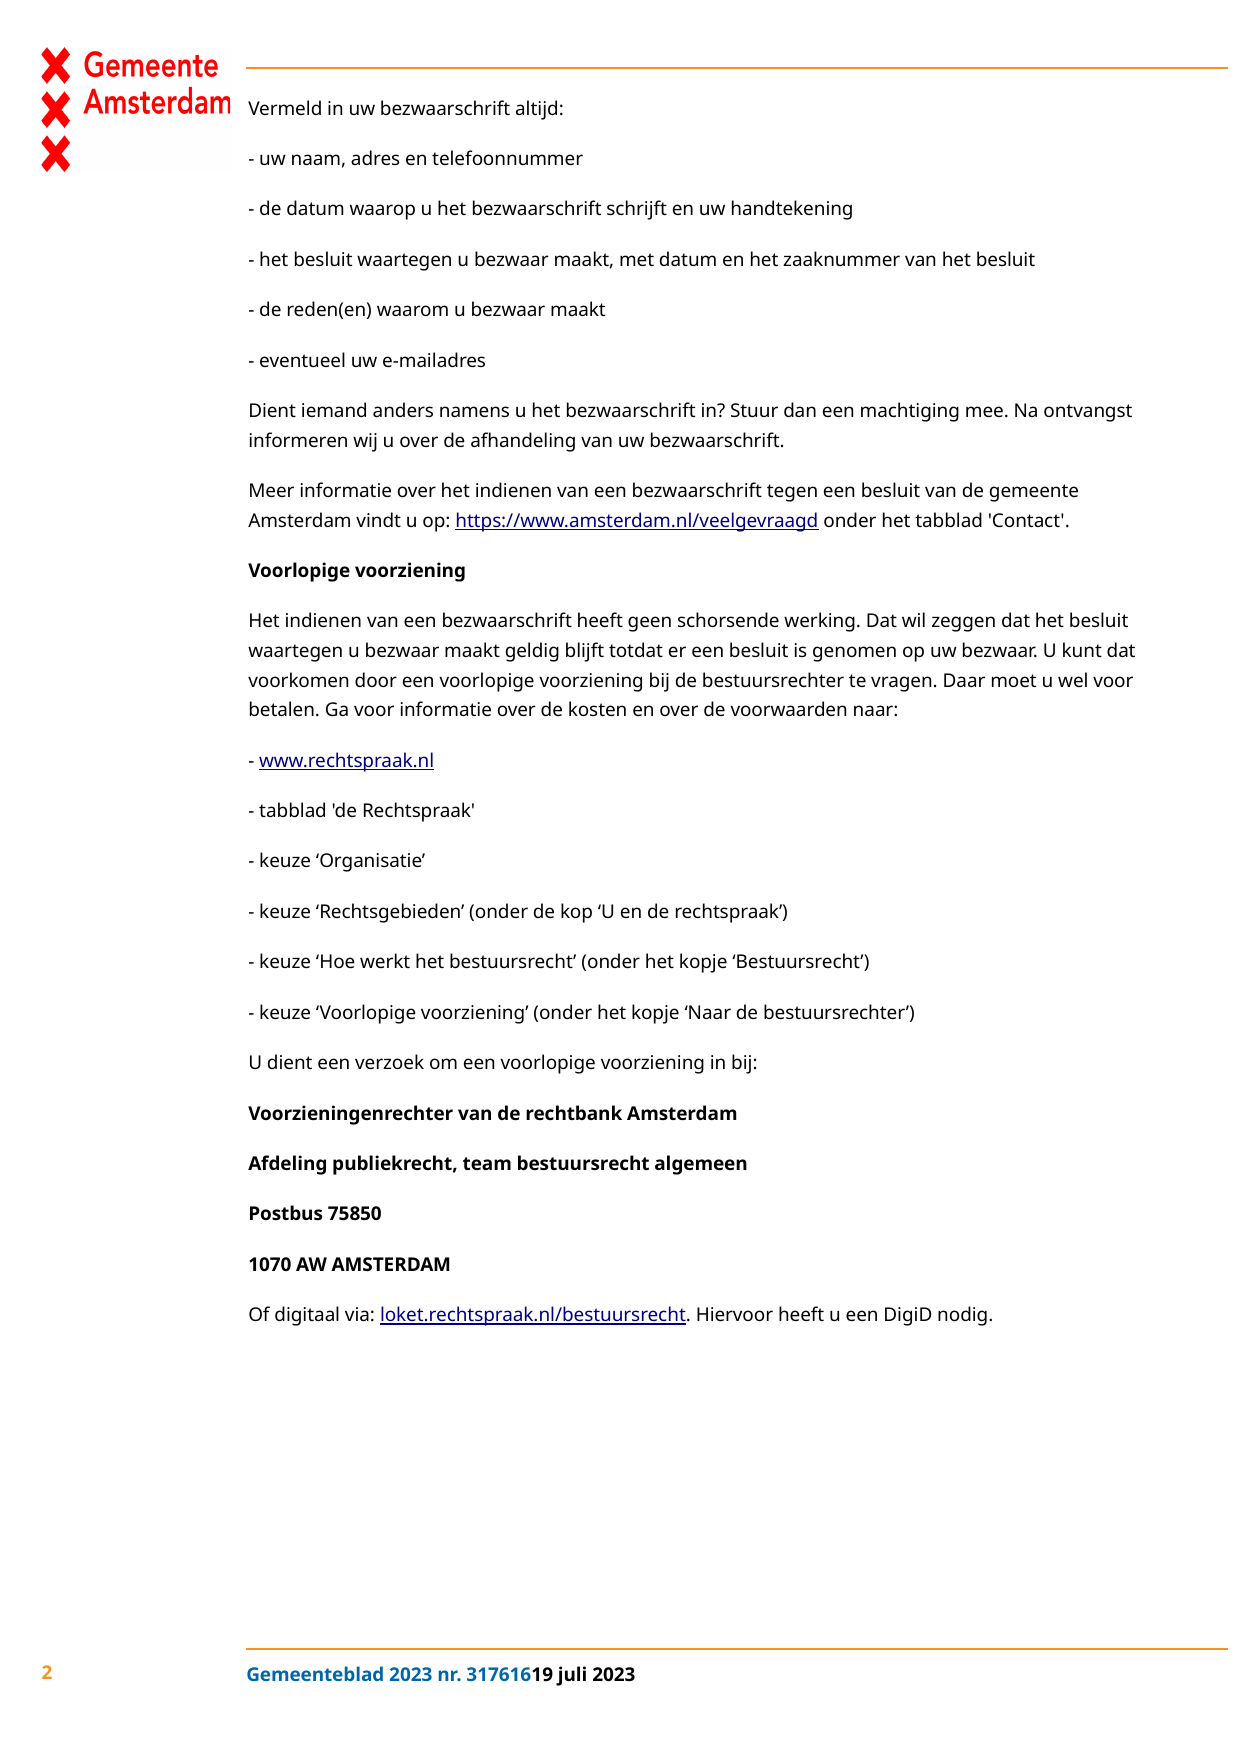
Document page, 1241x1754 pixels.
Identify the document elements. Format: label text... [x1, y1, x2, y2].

text - keuze ‘Rechtsgebieden’ (onder de kop ‘U en de rechtspraak’) [248, 898, 1152, 924]
text - keuze ‘Organisatie’ [248, 848, 1152, 873]
text - keuze ‘Hoe werkt het bestuursrecht’ (onder het kopje ‘Bestuursrecht’) [248, 948, 1152, 974]
text - www.rechtspraak.nl [248, 747, 1152, 773]
text Dient iemand anders namens u het bezwaarschrift in? Stuur dan een machtiging mee. Na ontvangst informeren wij u over de afhandeling van uw bezwaarschrift. [248, 397, 1152, 453]
text U dient een verzoek om een voorlopige voorziening in bij: [248, 1049, 1152, 1075]
text - de reden(en) waarom u bezwaar maakt [248, 296, 1152, 322]
text Of digitaal via: loket.rechtspraak.nl/bestuursrecht. Hiervoor heeft u een DigiD nodig. [248, 1301, 1152, 1327]
text Afdeling publiekrecht, team bestuursrecht algemeen [248, 1150, 1152, 1176]
picture [41, 47, 231, 172]
text Voorzieningenrechter van de rechtbank Amsterdam [248, 1100, 1152, 1126]
text - uw naam, adres en telefoonnummer [248, 145, 1152, 171]
text - eventueel uw e-mailadres [248, 347, 1152, 373]
text 1070 AW AMSTERDAM [248, 1251, 1152, 1277]
text - tabblad 'de Rechtspraak' [248, 797, 1152, 823]
text - de datum waarop u het bezwaarschrift schrijft en uw handtekening [248, 196, 1152, 221]
text Vermeld in uw bezwaarschrift altijd: [248, 95, 1152, 121]
text Voorlopige voorziening [248, 557, 1152, 583]
text Meer informatie over het indienen van een bezwaarschrift tegen een besluit van de gemeente Amsterdam vindt u op: https://www.amsterdam.nl/veelgevraagd onder het tabblad 'Contact'. [248, 477, 1152, 533]
text Postbus 75850 [248, 1201, 1152, 1226]
text - keuze ‘Voorlopige voorziening’ (onder het kopje ‘Naar de bestuursrechter’) [248, 999, 1152, 1025]
text Het indienen van een bezwaarschrift heeft geen schorsende werking. Dat wil zeggen dat het besluit waartegen u bezwaar maakt geldig blijft totdat er een besluit is genomen op uw bezwaar. U kunt dat voorkomen door een voorlopige voorziening bij de bestuursrechter te vragen. Daar moet u wel voor betalen. Ga voor informatie over de kosten en over de voorwaarden naar: [248, 608, 1152, 722]
text - het besluit waartegen u bezwaar maakt, met datum en het zaaknummer van het besluit [248, 246, 1152, 272]
